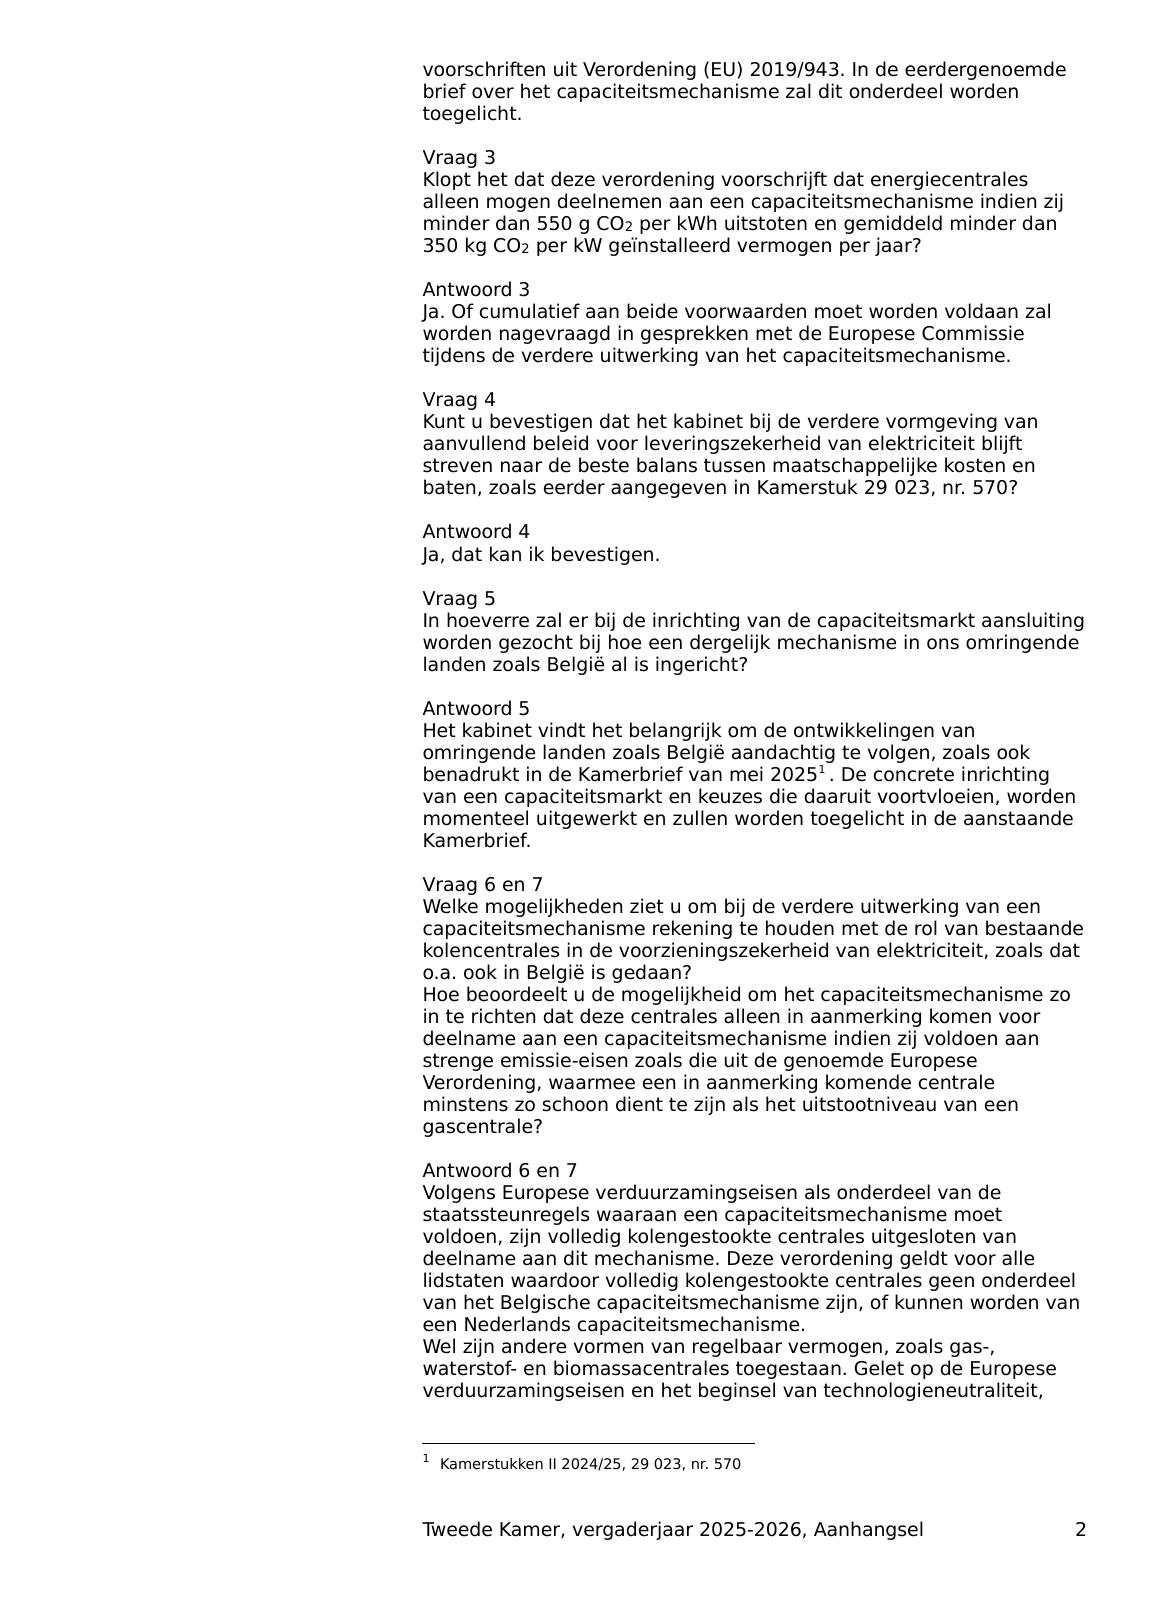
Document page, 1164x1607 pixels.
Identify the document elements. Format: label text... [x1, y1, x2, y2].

text Hoe beoordeelt u de mogelijkheid om het capaciteitsmechanisme zo in te richten dat deze centrales alleen in aanmerking komen voor deelname aan een capaciteitsmechanisme indien zij voldoen aan strenge emissie-eisen zoals die uit de genoemde Europese Verordening, waarmee een in aanmerking komende centrale minstens zo schoon dient te zijn als het uitstootniveau van een gascentrale? [422, 984, 1087, 1137]
text Wel zijn andere vormen van regelbaar vermogen, zoals gas-, waterstof- en biomassacentrales toegestaan. Gelet op de Europese verduurzamingseisen en het beginsel van technologieneutraliteit, [422, 1336, 1087, 1401]
text Volgens Europese verduurzamingseisen als onderdeel van de staatssteunregels waaraan een capaciteitsmechanisme moet voldoen, zijn volledig kolengestookte centrales uitgesloten van deelname aan dit mechanisme. Deze verordening geldt voor alle lidstaten waardoor volledig kolengestookte centrales geen onderdeel van het Belgische capaciteitsmechanisme zijn, of kunnen worden van een Nederlands capaciteitsmechanisme. [422, 1182, 1087, 1336]
text Vraag 4 [422, 389, 1087, 411]
text voorschriften uit Verordening (EU) 2019/943. In de eerdergenoemde brief over het capaciteitsmechanisme zal dit onderdeel worden toegelicht. [422, 59, 1087, 125]
text Antwoord 5 [422, 698, 1087, 720]
text Vraag 3 [422, 147, 1087, 169]
text Kamerstukken II 2024/25, 29 023, nr. 570 [422, 1452, 1087, 1474]
text Vraag 6 en 7 [422, 874, 1087, 896]
text Antwoord 3 [422, 279, 1087, 301]
text Vraag 5 [422, 588, 1087, 609]
text Antwoord 6 en 7 [422, 1160, 1087, 1182]
text Klopt het dat deze verordening voorschrijft dat energiecentrales alleen mogen deelnemen aan een capaciteitsmechanisme indien zij minder dan 550 g CO2 per kWh uitstoten en gemiddeld minder dan 350 kg CO2 per kW geïnstalleerd vermogen per jaar? [422, 169, 1087, 257]
text Kunt u bevestigen dat het kabinet bij de verdere vormgeving van aanvullend beleid voor leveringszekerheid van elektriciteit blijft streven naar de beste balans tussen maatschappelijke kosten en baten, zoals eerder aangegeven in Kamerstuk 29 023, nr. 570? [422, 411, 1087, 499]
text Ja, dat kan ik bevestigen. [422, 543, 1087, 565]
text In hoeverre zal er bij de inrichting van de capaciteitsmarkt aansluiting worden gezocht bij hoe een dergelijk mechanisme in ons omringende landen zoals België al is ingericht? [422, 609, 1087, 676]
text Welke mogelijkheden ziet u om bij de verdere uitwerking van een capaciteitsmechanisme rekening te houden met de rol van bestaande kolencentrales in de voorzieningszekerheid van elektriciteit, zoals dat o.a. ook in België is gedaan? [422, 896, 1087, 984]
text Het kabinet vindt het belangrijk om de ontwikkelingen van omringende landen zoals België aandachtig te volgen, zoals ook benadrukt in de Kamerbrief van mei 2025. De concrete inrichting van een capaciteitsmarkt en keuzes die daaruit voortvloeien, worden momenteel uitgewerkt en zullen worden toegelicht in de aanstaande Kamerbrief. [422, 720, 1087, 852]
text Antwoord 4 [422, 521, 1087, 543]
text Ja. Of cumulatief aan beide voorwaarden moet worden voldaan zal worden nagevraagd in gesprekken met de Europese Commissie tijdens de verdere uitwerking van het capaciteitsmechanisme. [422, 301, 1087, 367]
